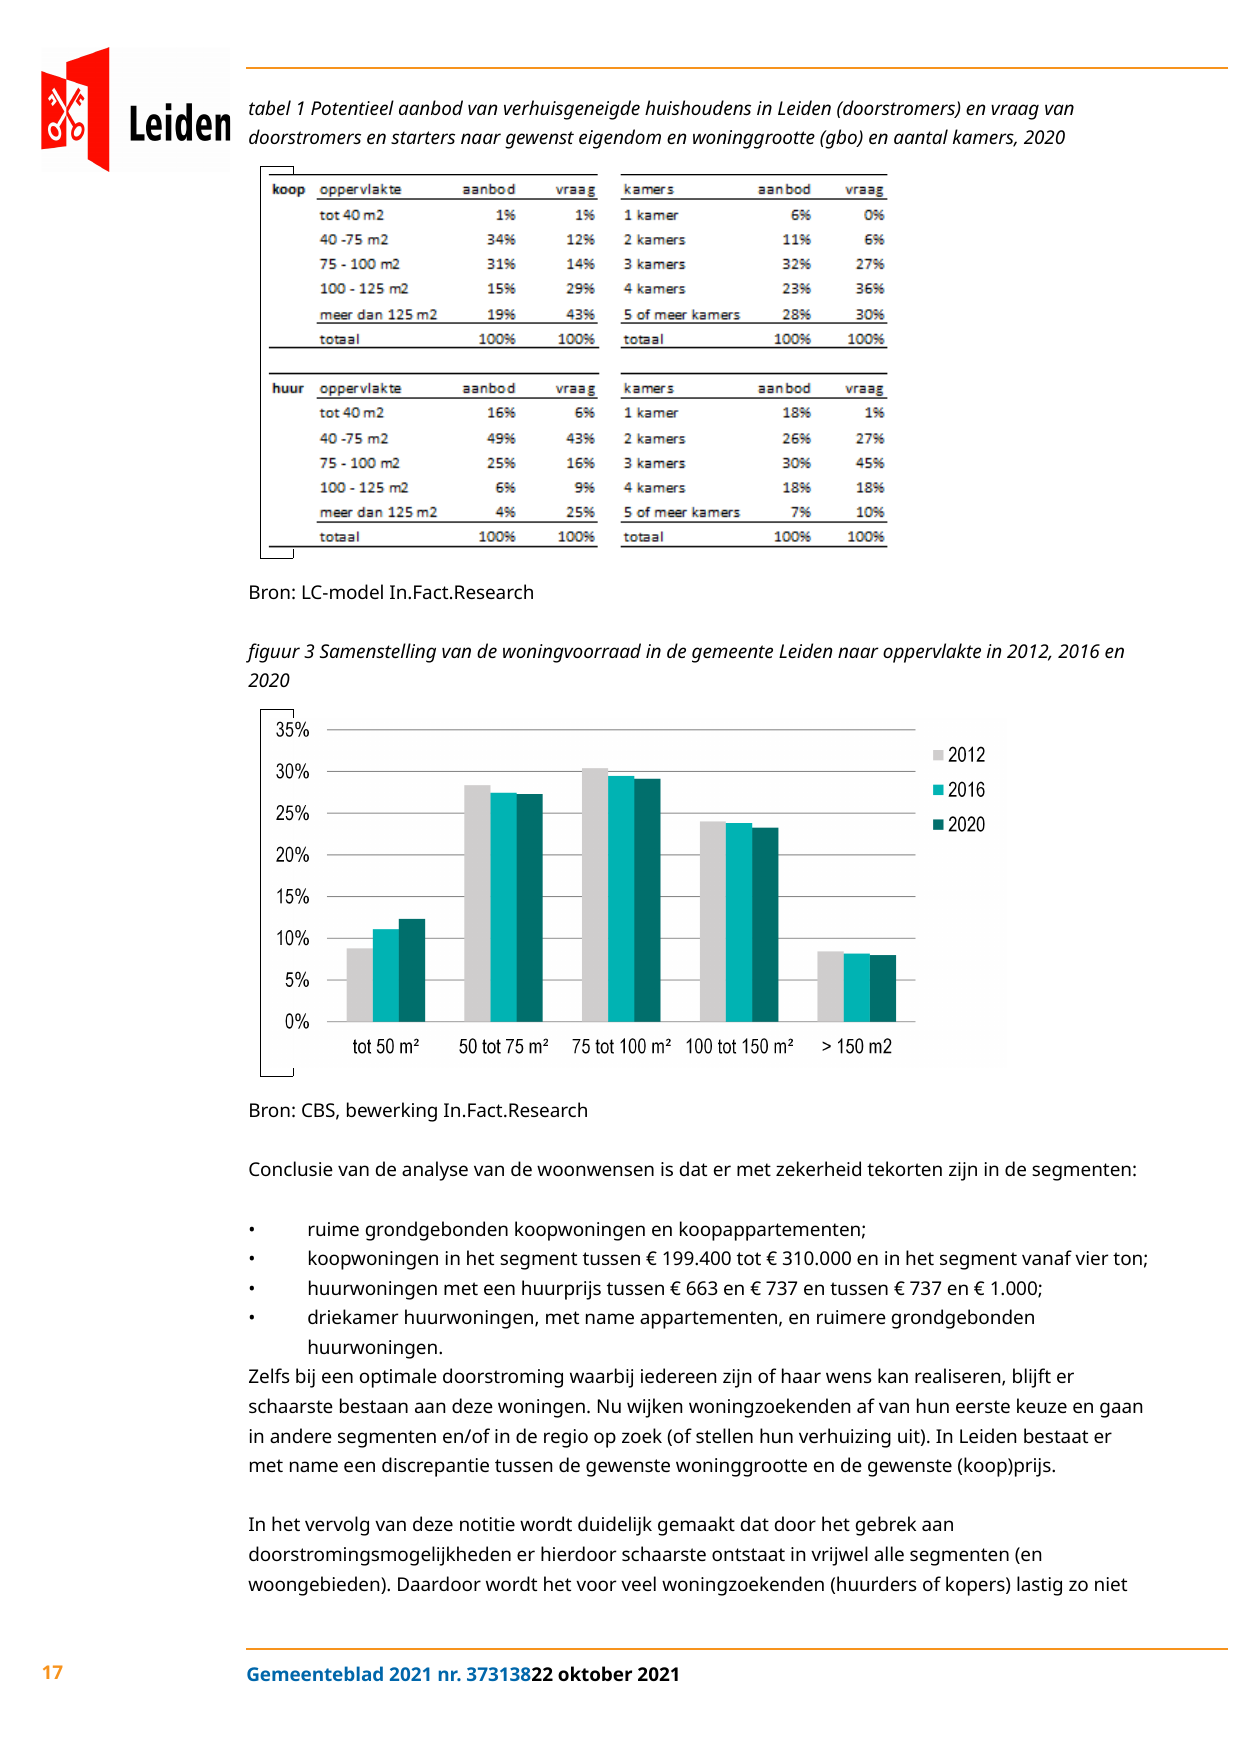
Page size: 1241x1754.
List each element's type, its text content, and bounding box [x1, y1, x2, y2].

picture [268, 718, 1008, 1068]
text Zelfs bij een optimale doorstroming waarbij iedereen zijn of haar wens kan realiseren, blijft er schaarste bestaan aan deze woningen. Nu wijken woningzoekenden af van hun eerste keuze en gaan in andere segmenten en/of in de regio op zoek (of stellen hun verhuizing uit). In Leiden bestaat er met name een discrepantie tussen de gewenste woninggrootte en de gewenste (koop)prijs. [248, 1364, 1152, 1478]
text tabel 1 Potentieel aanbod van verhuisgeneigde huishoudens in Leiden (doorstromers) en vraag van doorstromers en starters naar gewenst eigendom en woninggrootte (gbo) en aantal kamers, 2020 [248, 95, 1152, 150]
text Bron: LC-model In.Fact.Research [248, 579, 1152, 605]
picture [268, 174, 889, 549]
list koopwoningen in het segment tussen € 199.400 tot € 310.000 en in het segment vanaf vier ton; [248, 1245, 1152, 1271]
text Conclusie van de analyse van de woonwensen is dat er met zekerheid tekorten zijn in de segmenten: [248, 1157, 1152, 1182]
text figuur 3 Samenstelling van de woningvoorraad in de gemeente Leiden naar oppervlakte in 2012, 2016 en 2020 [248, 638, 1152, 693]
list huurwoningen met een huurprijs tussen € 663 en € 737 en tussen € 737 en € 1.000; [248, 1275, 1152, 1301]
picture [41, 47, 231, 172]
list driekamer huurwoningen, met name appartementen, en ruimere grondgebonden huurwoningen. [248, 1304, 1152, 1360]
text Bron: CBS, bewerking In.Fact.Research [248, 1097, 1152, 1123]
list ruime grondgebonden koopwoningen en koopappartementen; [248, 1216, 1152, 1242]
text In het vervolg van deze notitie wordt duidelijk gemaakt dat door het gebrek aan doorstromingsmogelijkheden er hierdoor schaarste ontstaat in vrijwel alle segmenten (en woongebieden). Daardoor wordt het voor veel woningzoekenden (huurders of kopers) lastig zo niet [248, 1512, 1152, 1597]
